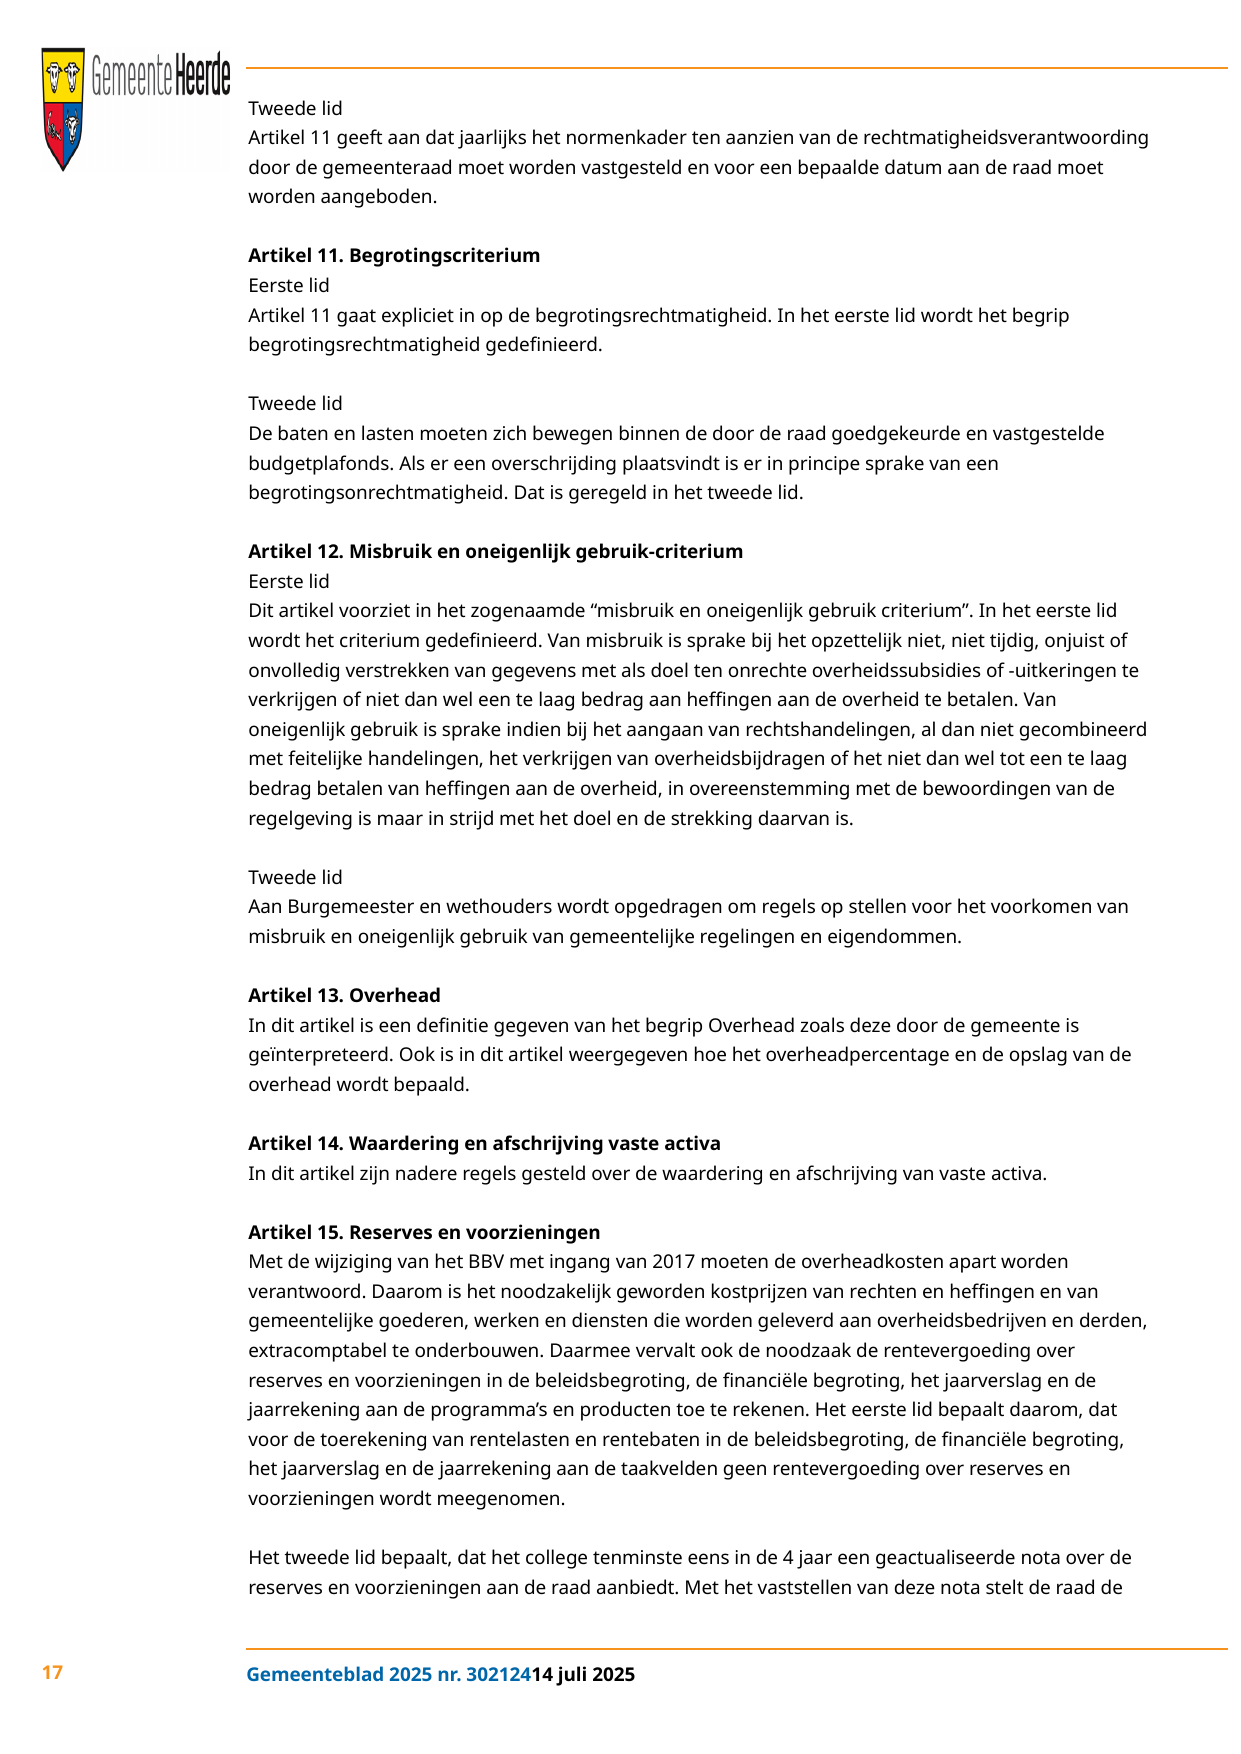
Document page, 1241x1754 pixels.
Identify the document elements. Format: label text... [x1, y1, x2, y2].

text In dit artikel zijn nadere regels gesteld over de waardering en afschrijving van vaste activa. [248, 1160, 1152, 1186]
text Aan Burgemeester en wethouders wordt opgedragen om regels op stellen voor het voorkomen van misbruik en oneigenlijk gebruik van gemeentelijke regelingen en eigendommen. [248, 893, 1152, 949]
text Dit artikel voorziet in het zogenaamde “misbruik en oneigenlijk gebruik criterium”. In het eerste lid wordt het criterium gedefinieerd. Van misbruik is sprake bij het opzettelijk niet, niet tijdig, onjuist of onvolledig verstrekken van gegevens met als doel ten onrechte overheidssubsidies of -uitkeringen te verkrijgen of niet dan wel een te laag bedrag aan heffingen aan de overheid te betalen. Van oneigenlijk gebruik is sprake indien bij het aangaan van rechtshandelingen, al dan niet gecombineerd met feitelijke handelingen, het verkrijgen van overheidsbijdragen of het niet dan wel tot een te laag bedrag betalen van heffingen aan de overheid, in overeenstemming met de bewoordingen van de regelgeving is maar in strijd met het doel en de strekking daarvan is. [248, 598, 1152, 831]
text Artikel 13. Overhead [248, 982, 1152, 1008]
text Artikel 11. Begrotingscriterium [248, 243, 1152, 268]
text Artikel 11 gaat expliciet in op de begrotingsrechtmatigheid. In het eerste lid wordt het begrip begrotingsrechtmatigheid gedefinieerd. [248, 302, 1152, 357]
picture [41, 47, 231, 172]
text Artikel 12. Misbruik en oneigenlijk gebruik-criterium [248, 538, 1152, 564]
text Artikel 14. Waardering en afschrijving vaste activa [248, 1130, 1152, 1156]
text Artikel 11 geeft aan dat jaarlijks het normenkader ten aanzien van de rechtmatigheidsverantwoording door de gemeenteraad moet worden vastgesteld en voor een bepaalde datum aan de raad moet worden aangeboden. [248, 124, 1152, 209]
text Tweede lid [248, 864, 1152, 890]
text Eerste lid [248, 272, 1152, 298]
text Artikel 15. Reserves en voorzieningen [248, 1219, 1152, 1245]
text In dit artikel is een definitie gegeven van het begrip Overhead zoals deze door de gemeente is geïnterpreteerd. Ook is in dit artikel weergegeven hoe het overheadpercentage en de opslag van de overhead wordt bepaald. [248, 1012, 1152, 1097]
text Tweede lid [248, 391, 1152, 416]
text De baten en lasten moeten zich bewegen binnen de door de raad goedgekeurde en vastgestelde budgetplafonds. Als er een overschrijding plaatsvindt is er in principe sprake van een begrotingsonrechtmatigheid. Dat is geregeld in het tweede lid. [248, 420, 1152, 505]
text Tweede lid [248, 95, 1152, 121]
text Het tweede lid bepaalt, dat het college tenminste eens in de 4 jaar een geactualiseerde nota over de reserves en voorzieningen aan de raad aanbiedt. Met het vaststellen van deze nota stelt de raad de [248, 1544, 1152, 1600]
text Met de wijziging van het BBV met ingang van 2017 moeten de overheadkosten apart worden verantwoord. Daarom is het noodzakelijk geworden kostprijzen van rechten en heffingen en van gemeentelijke goederen, werken en diensten die worden geleverd aan overheidsbedrijven en derden, extracomptabel te onderbouwen. Daarmee vervalt ook de noodzaak de rentevergoeding over reserves en voorzieningen in de beleidsbegroting, de financiële begroting, het jaarverslag en de jaarrekening aan de programma’s en producten toe te rekenen. Het eerste lid bepaalt daarom, dat voor de toerekening van rentelasten en rentebaten in de beleidsbegroting, de financiële begroting, het jaarverslag en de jaarrekening aan de taakvelden geen rentevergoeding over reserves en voorzieningen wordt meegenomen. [248, 1248, 1152, 1511]
text Eerste lid [248, 568, 1152, 594]
